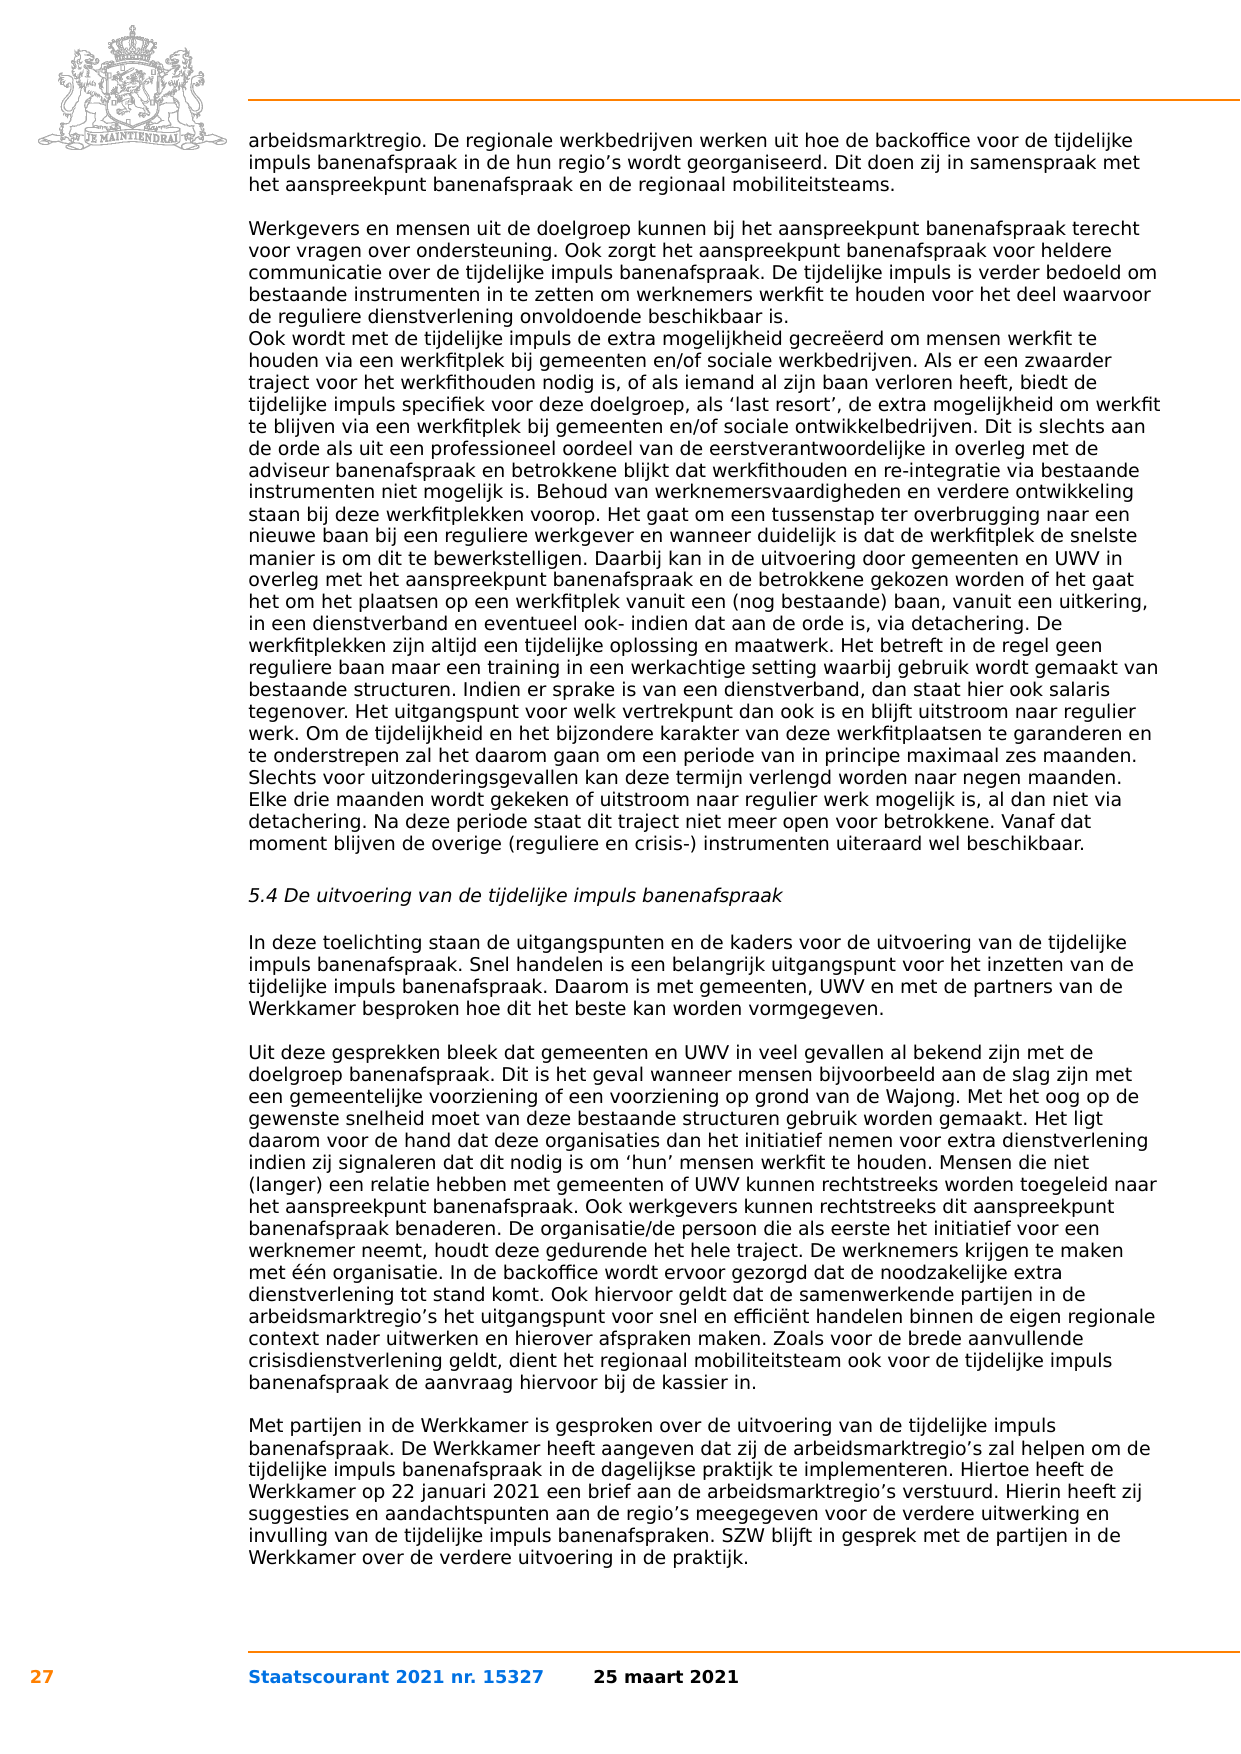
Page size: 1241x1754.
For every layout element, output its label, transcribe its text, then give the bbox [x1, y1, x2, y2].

text Ook wordt met de tijdelijke impuls de extra mogelijkheid gecreëerd om mensen werkfit te houden via een werkfitplek bij gemeenten en/of sociale werkbedrijven. Als er een zwaarder traject voor het werkfithouden nodig is, of als iemand al zijn baan verloren heeft, biedt de tijdelijke impuls specifiek voor deze doelgroep, als ‘last resort’, de extra mogelijkheid om werkfit te blijven via een werkfitplek bij gemeenten en/of sociale ontwikkelbedrijven. Dit is slechts aan de orde als uit een professioneel oordeel van de eerstverantwoordelijke in overleg met de adviseur banenafspraak en betrokkene blijkt dat werkfithouden en re-integratie via bestaande instrumenten niet mogelijk is. Behoud van werknemersvaardigheden en verdere ontwikkeling staan bij deze werkfitplekken voorop. Het gaat om een tussenstap ter overbrugging naar een nieuwe baan bij een reguliere werkgever en wanneer duidelijk is dat de werkfitplek de snelste manier is om dit te bewerkstelligen. Daarbij kan in de uitvoering door gemeenten en UWV in overleg met het aanspreekpunt banenafspraak en de betrokkene gekozen worden of het gaat het om het plaatsen op een werkfitplek vanuit een (nog bestaande) baan, vanuit een uitkering, in een dienstverband en eventueel ook- indien dat aan de orde is, via detachering. De werkfitplekken zijn altijd een tijdelijke oplossing en maatwerk. Het betreft in de regel geen reguliere baan maar een training in een werkachtige setting waarbij gebruik wordt gemaakt van bestaande structuren. Indien er sprake is van een dienstverband, dan staat hier ook salaris tegenover. Het uitgangspunt voor welk vertrekpunt dan ook is en blijft uitstroom naar regulier werk. Om de tijdelijkheid en het bijzondere karakter van deze werkfitplaatsen te garanderen en te onderstrepen zal het daarom gaan om een periode van in principe maximaal zes maanden. Slechts voor uitzonderingsgevallen kan deze termijn verlengd worden naar negen maanden. Elke drie maanden wordt gekeken of uitstroom naar regulier werk mogelijk is, al dan niet via detachering. Na deze periode staat dit traject niet meer open voor betrokkene. Vanaf dat moment blijven de overige (reguliere en crisis-) instrumenten uiteraard wel beschikbaar. [248, 328, 1163, 855]
text Werkgevers en mensen uit de doelgroep kunnen bij het aanspreekpunt banenafspraak terecht voor vragen over ondersteuning. Ook zorgt het aanspreekpunt banenafspraak voor heldere communicatie over de tijdelijke impuls banenafspraak. De tijdelijke impuls is verder bedoeld om bestaande instrumenten in te zetten om werknemers werkfit te houden voor het deel waarvoor de reguliere dienstverlening onvoldoende beschikbaar is. [248, 218, 1163, 328]
text Uit deze gesprekken bleek dat gemeenten en UWV in veel gevallen al bekend zijn met de doelgroep banenafspraak. Dit is het geval wanneer mensen bijvoorbeeld aan de slag zijn met een gemeentelijke voorziening of een voorziening op grond van de Wajong. Met het oog op de gewenste snelheid moet van deze bestaande structuren gebruik worden gemaakt. Het ligt daarom voor de hand dat deze organisaties dan het initiatief nemen voor extra dienstverlening indien zij signaleren dat dit nodig is om ‘hun’ mensen werkfit te houden. Mensen die niet (langer) een relatie hebben met gemeenten of UWV kunnen rechtstreeks worden toegeleid naar het aanspreekpunt banenafspraak. Ook werkgevers kunnen rechtstreeks dit aanspreekpunt banenafspraak benaderen. De organisatie/de persoon die als eerste het initiatief voor een werknemer neemt, houdt deze gedurende het hele traject. De werknemers krijgen te maken met één organisatie. In de backoffice wordt ervoor gezorgd dat de noodzakelijke extra dienstverlening tot stand komt. Ook hiervoor geldt dat de samenwerkende partijen in de arbeidsmarktregio’s het uitgangspunt voor snel en efficiënt handelen binnen de eigen regionale context nader uitwerken en hierover afspraken maken. Zoals voor de brede aanvullende crisisdienstverlening geldt, dient het regionaal mobiliteitsteam ook voor de tijdelijke impuls banenafspraak de aanvraag hiervoor bij de kassier in. [248, 1042, 1163, 1393]
text In deze toelichting staan de uitgangspunten en de kaders voor de uitvoering van de tijdelijke impuls banenafspraak. Snel handelen is een belangrijk uitgangspunt voor het inzetten van de tijdelijke impuls banenafspraak. Daarom is met gemeenten, UWV en met de partners van de Werkkamer besproken hoe dit het beste kan worden vormgegeven. [248, 932, 1163, 1020]
text Met partijen in de Werkkamer is gesproken over de uitvoering van de tijdelijke impuls banenafspraak. De Werkkamer heeft aangeven dat zij de arbeidsmarktregio’s zal helpen om de tijdelijke impuls banenafspraak in de dagelijkse praktijk te implementeren. Hiertoe heeft de Werkkamer op 22 januari 2021 een brief aan de arbeidsmarktregio’s verstuurd. Hierin heeft zij suggesties en aandachtspunten aan de regio’s meegegeven voor de verdere uitwerking en invulling van de tijdelijke impuls banenafspraken. SZW blijft in gesprek met de partijen in de Werkkamer over de verdere uitvoering in de praktijk. [248, 1415, 1163, 1569]
picture [38, 25, 227, 150]
subtitle 5.4 De uitvoering van de tijdelijke impuls banenafspraak [248, 885, 1163, 907]
text arbeidsmarktregio. De regionale werkbedrijven werken uit hoe de backoffice voor de tijdelijke impuls banenafspraak in de hun regio’s wordt georganiseerd. Dit doen zij in samenspraak met het aanspreekpunt banenafspraak en de regionaal mobiliteitsteams. [248, 130, 1163, 196]
